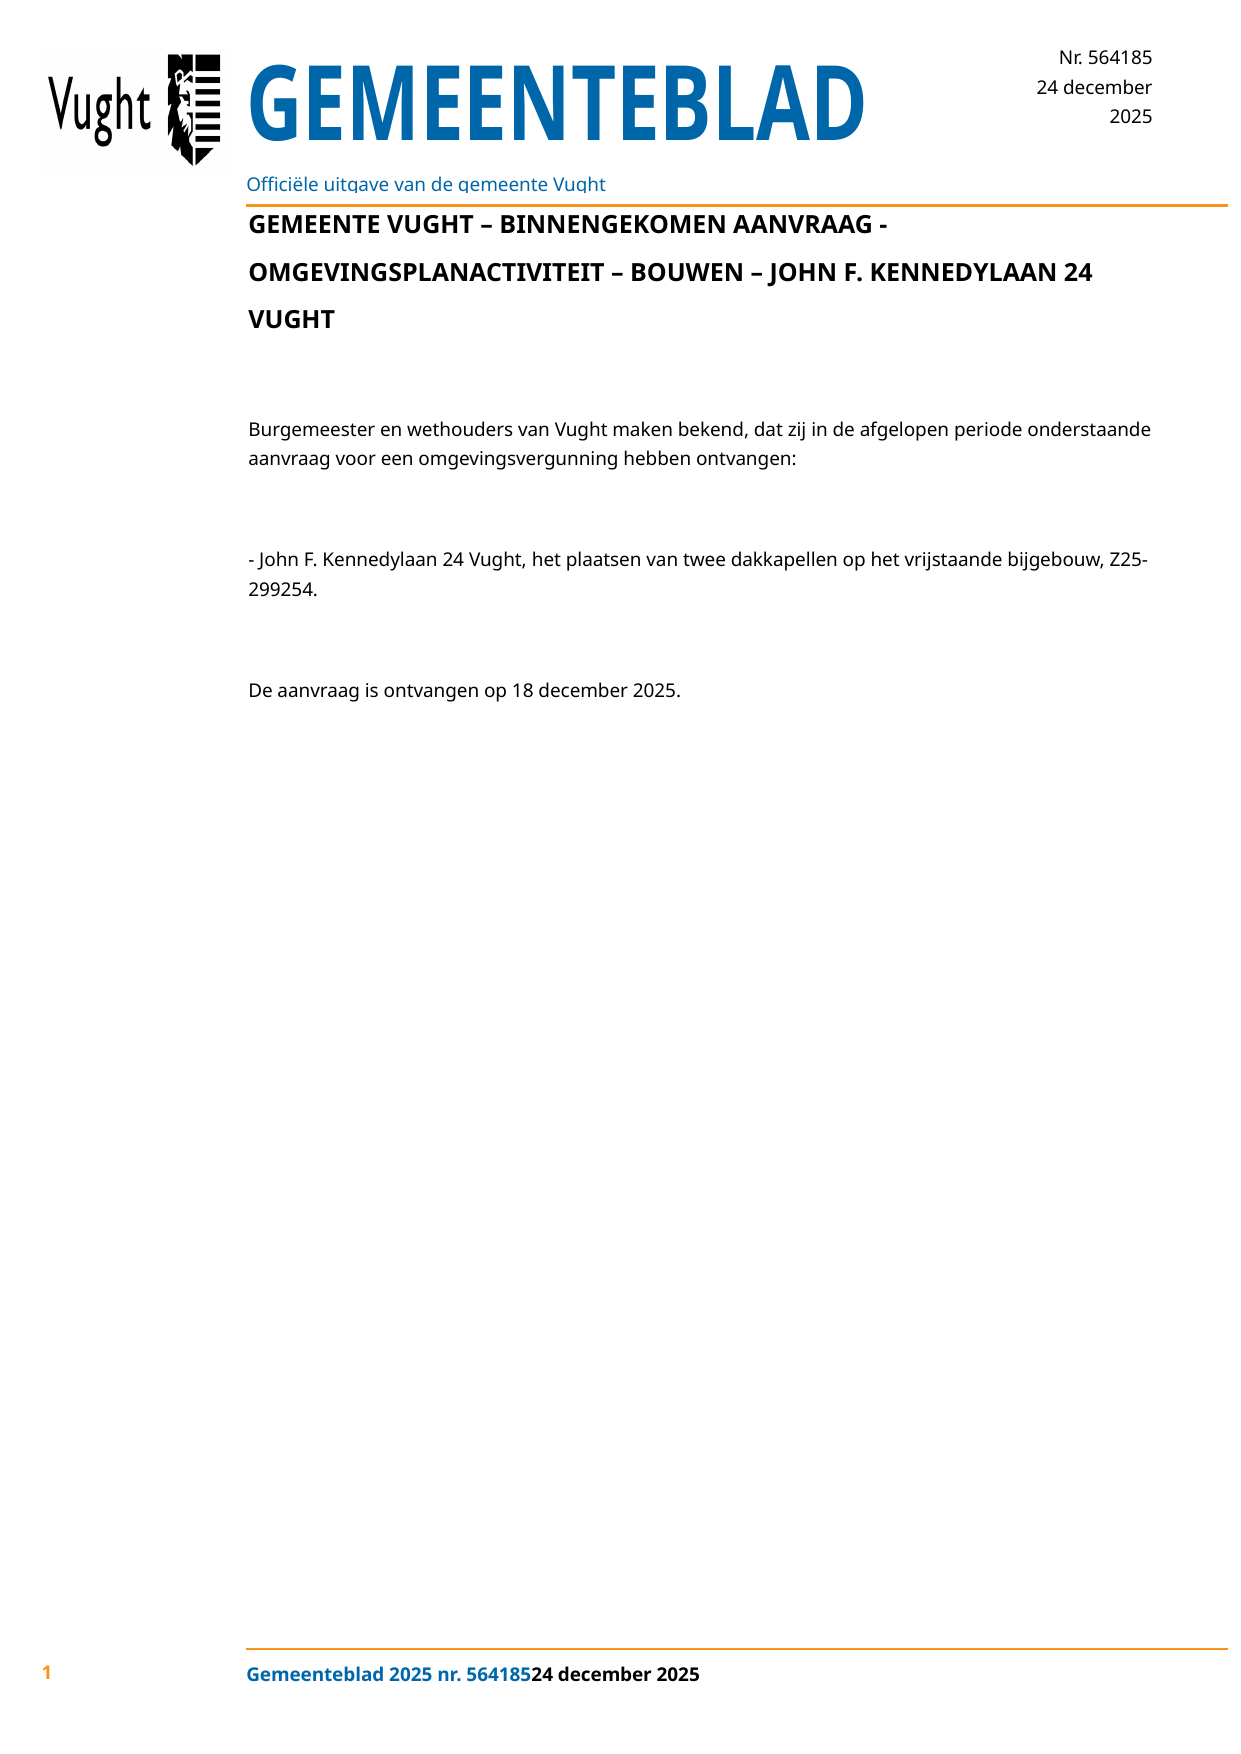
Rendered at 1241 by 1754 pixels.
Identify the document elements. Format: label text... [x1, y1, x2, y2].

text GEMEENTE VUGHT – BINNENGEKOMEN AANVRAAG - OMGEVINGSPLANACTIVITEIT – BOUWEN – JOHN F. KENNEDYLAAN 24 VUGHT [248, 207, 1152, 336]
picture [41, 47, 231, 172]
text Burgemeester en wethouders van Vught maken bekend, dat zij in de afgelopen periode onderstaande aanvraag voor een omgevingsvergunning hebben ontvangen: [248, 416, 1152, 471]
text - John F. Kennedylaan 24 Vught, het plaatsen van twee dakkapellen op het vrijstaande bijgebouw, Z25-299254. [248, 546, 1152, 602]
text De aanvraag is ontvangen op 18 december 2025. [248, 677, 1152, 702]
